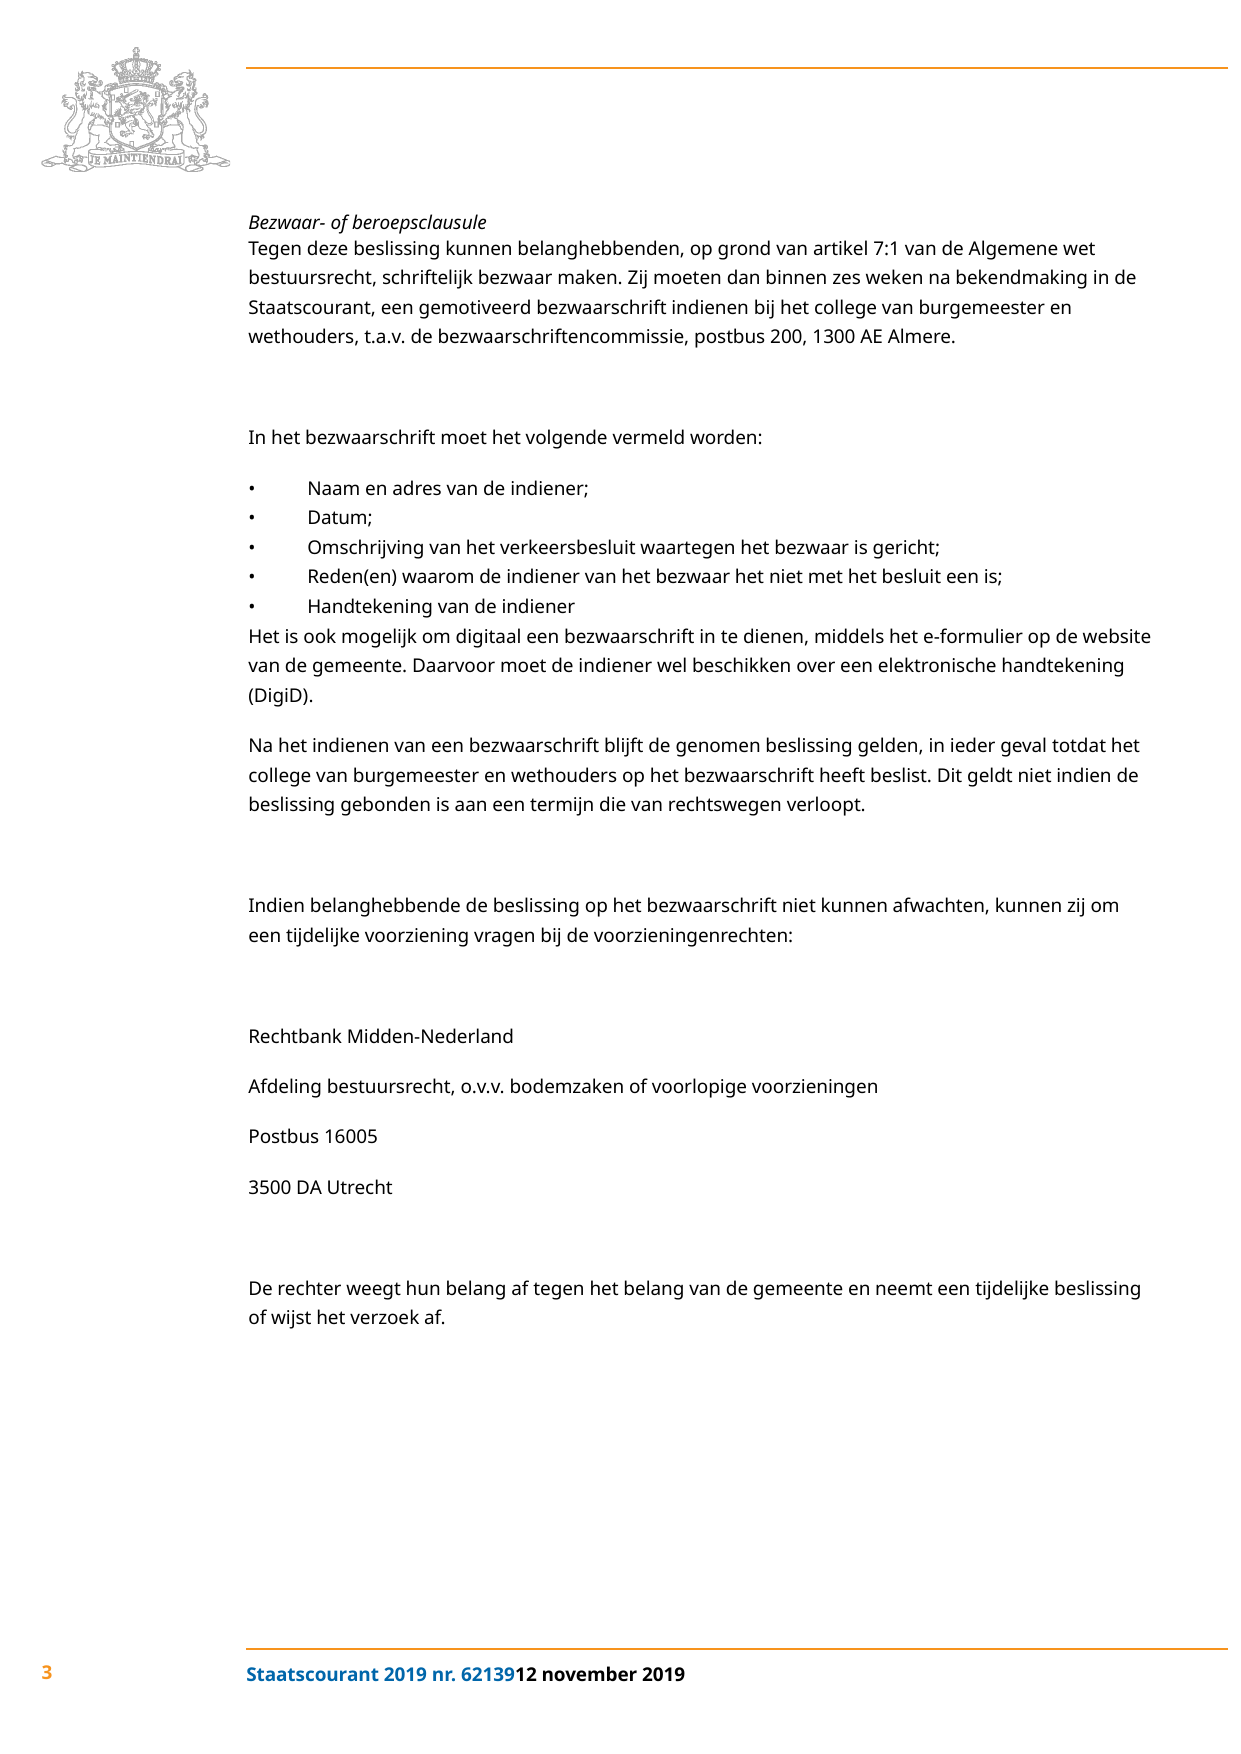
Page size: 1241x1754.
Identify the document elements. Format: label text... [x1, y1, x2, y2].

text Het is ook mogelijk om digitaal een bezwaarschrift in te dienen, middels het e-formulier op de website van de gemeente. Daarvoor moet de indiener wel beschikken over een elektronische handtekening (DigiD). [248, 623, 1152, 708]
text Rechtbank Midden-Nederland [248, 1023, 1152, 1048]
text 3500 DA Utrecht [248, 1174, 1152, 1200]
picture [41, 47, 231, 172]
list Handtekening van de indiener [248, 593, 1152, 619]
text De rechter weegt hun belang af tegen het belang van de gemeente en neemt een tijdelijke beslissing of wijst het verzoek af. [248, 1275, 1152, 1330]
text Bezwaar- of beroepsclausule [248, 209, 1152, 235]
text In het bezwaarschrift moet het volgende vermeld worden: [248, 424, 1152, 450]
text Tegen deze beslissing kunnen belanghebbenden, op grond van artikel 7:1 van de Algemene wet bestuursrecht, schriftelijk bezwaar maken. Zij moeten dan binnen zes weken na bekendmaking in de Staatscourant, een gemotiveerd bezwaarschrift indienen bij het college van burgemeester en wethouders, t.a.v. de bezwaarschriftencommissie, postbus 200, 1300 AE Almere. [248, 235, 1152, 349]
list Reden(en) waarom de indiener van het bezwaar het niet met het besluit een is; [248, 564, 1152, 589]
list Omschrijving van het verkeersbesluit waartegen het bezwaar is gericht; [248, 534, 1152, 560]
text Indien belanghebbende de beslissing op het bezwaarschrift niet kunnen afwachten, kunnen zij om een tijdelijke voorziening vragen bij de voorzieningenrechten: [248, 892, 1152, 948]
text Postbus 16005 [248, 1124, 1152, 1149]
list Datum; [248, 504, 1152, 530]
list Naam en adres van de indiener; [248, 475, 1152, 501]
text Na het indienen van een bezwaarschrift blijft de genomen beslissing gelden, in ieder geval totdat het college van burgemeester en wethouders op het bezwaarschrift heeft beslist. Dit geldt niet indien de beslissing gebonden is aan een termijn die van rechtswegen verloopt. [248, 732, 1152, 817]
text Afdeling bestuursrecht, o.v.v. bodemzaken of voorlopige voorzieningen [248, 1073, 1152, 1099]
